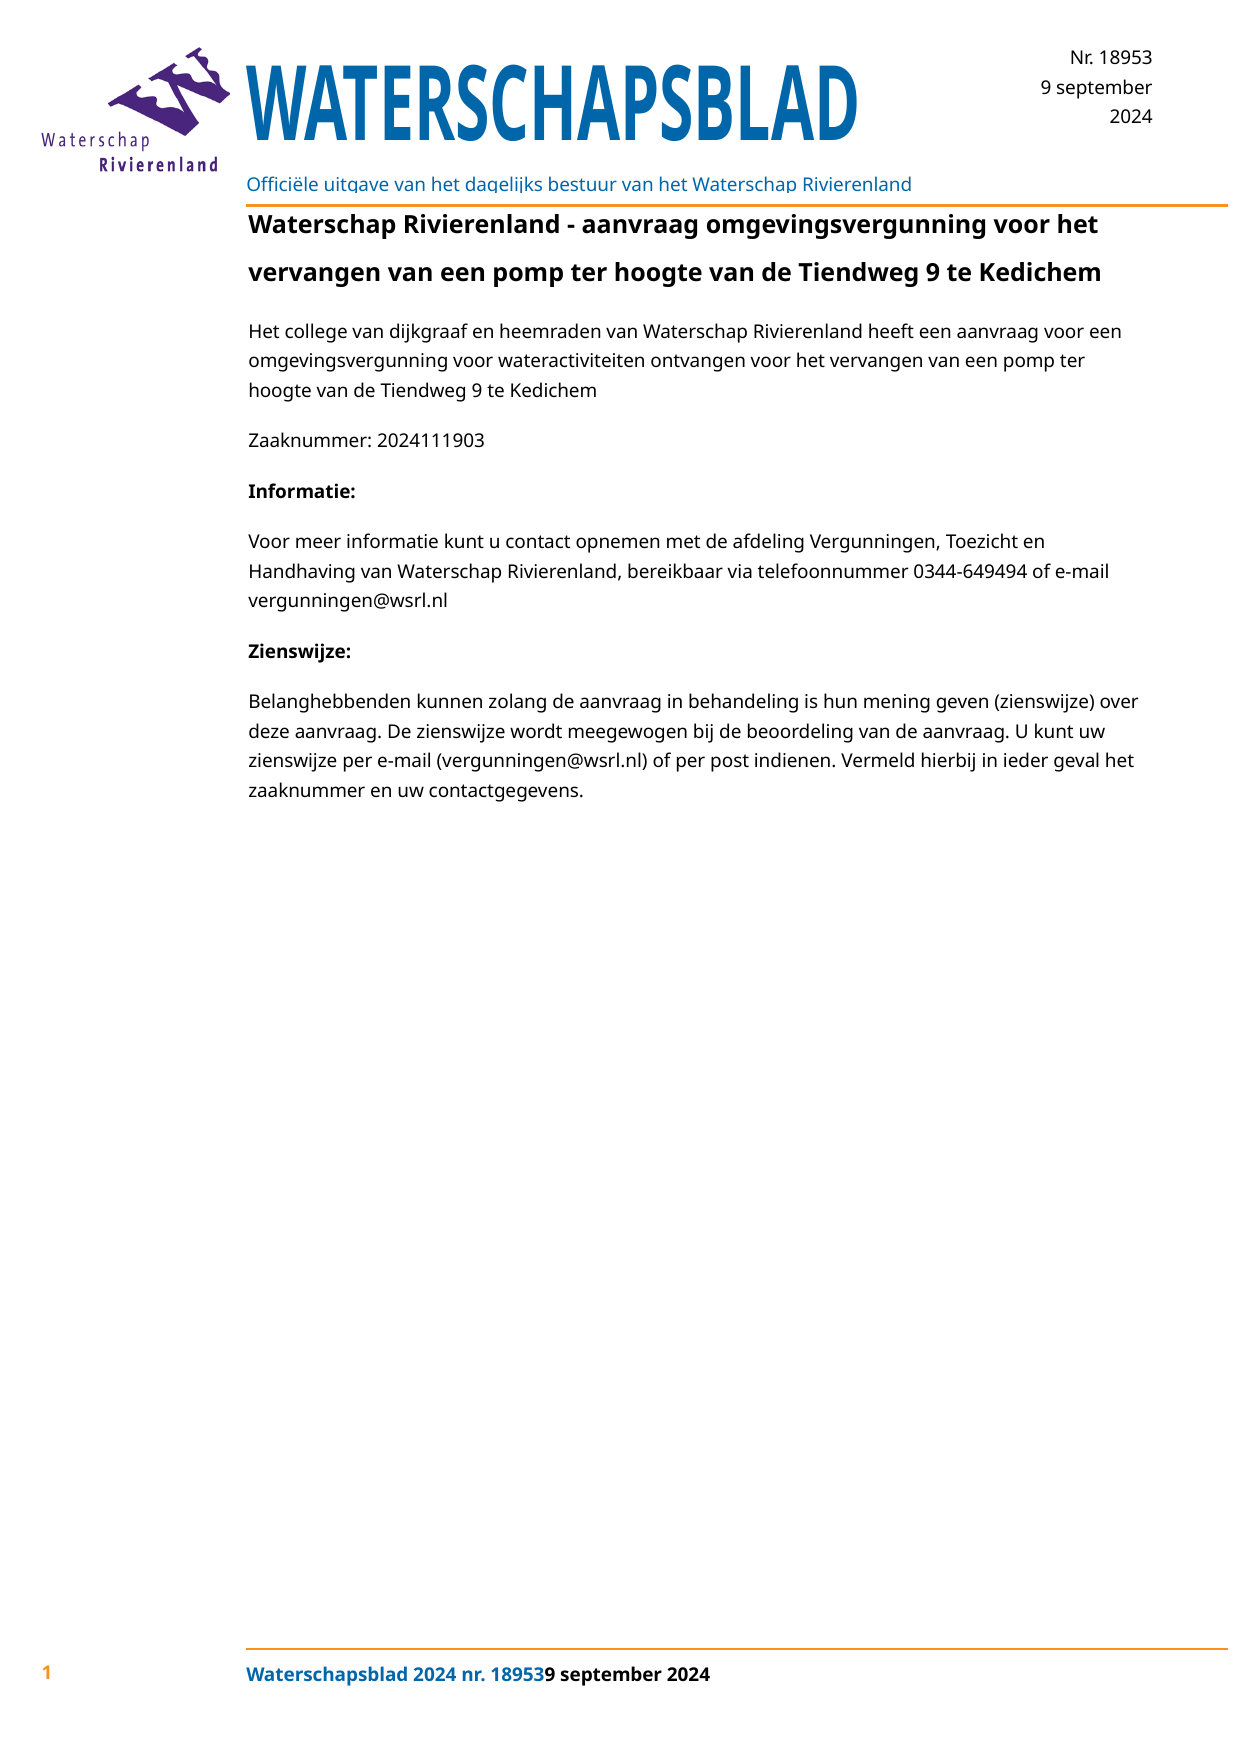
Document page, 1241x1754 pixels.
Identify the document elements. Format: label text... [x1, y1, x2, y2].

text Zaaknummer: 2024111903 [248, 427, 1152, 453]
text Informatie: [248, 478, 1152, 504]
text Belanghebbenden kunnen zolang de aanvraag in behandeling is hun mening geven (zienswijze) over deze aanvraag. De zienswijze wordt meegewogen bij de beoordeling van de aanvraag. U kunt uw zienswijze per e-mail (vergunningen@wsrl.nl) of per post indienen. Vermeld hierbij in ieder geval het zaaknummer en uw contactgegevens. [248, 688, 1152, 803]
text Voor meer informatie kunt u contact opnemen met de afdeling Vergunningen, Toezicht en Handhaving van Waterschap Rivierenland, bereikbaar via telefoonnummer 0344-649494 of e-mail vergunningen@wsrl.nl [248, 528, 1152, 613]
text Het college van dijkgraaf en heemraden van Waterschap Rivierenland heeft een aanvraag voor een omgevingsvergunning voor wateractiviteiten ontvangen voor het vervangen van een pomp ter hoogte van de Tiendweg 9 te Kedichem [248, 318, 1152, 403]
picture [41, 47, 231, 172]
text Zienswijze: [248, 638, 1152, 664]
text Waterschap Rivierenland - aanvraag omgevingsvergunning voor het vervangen van een pomp ter hoogte van de Tiendweg 9 te Kedichem [248, 207, 1152, 288]
